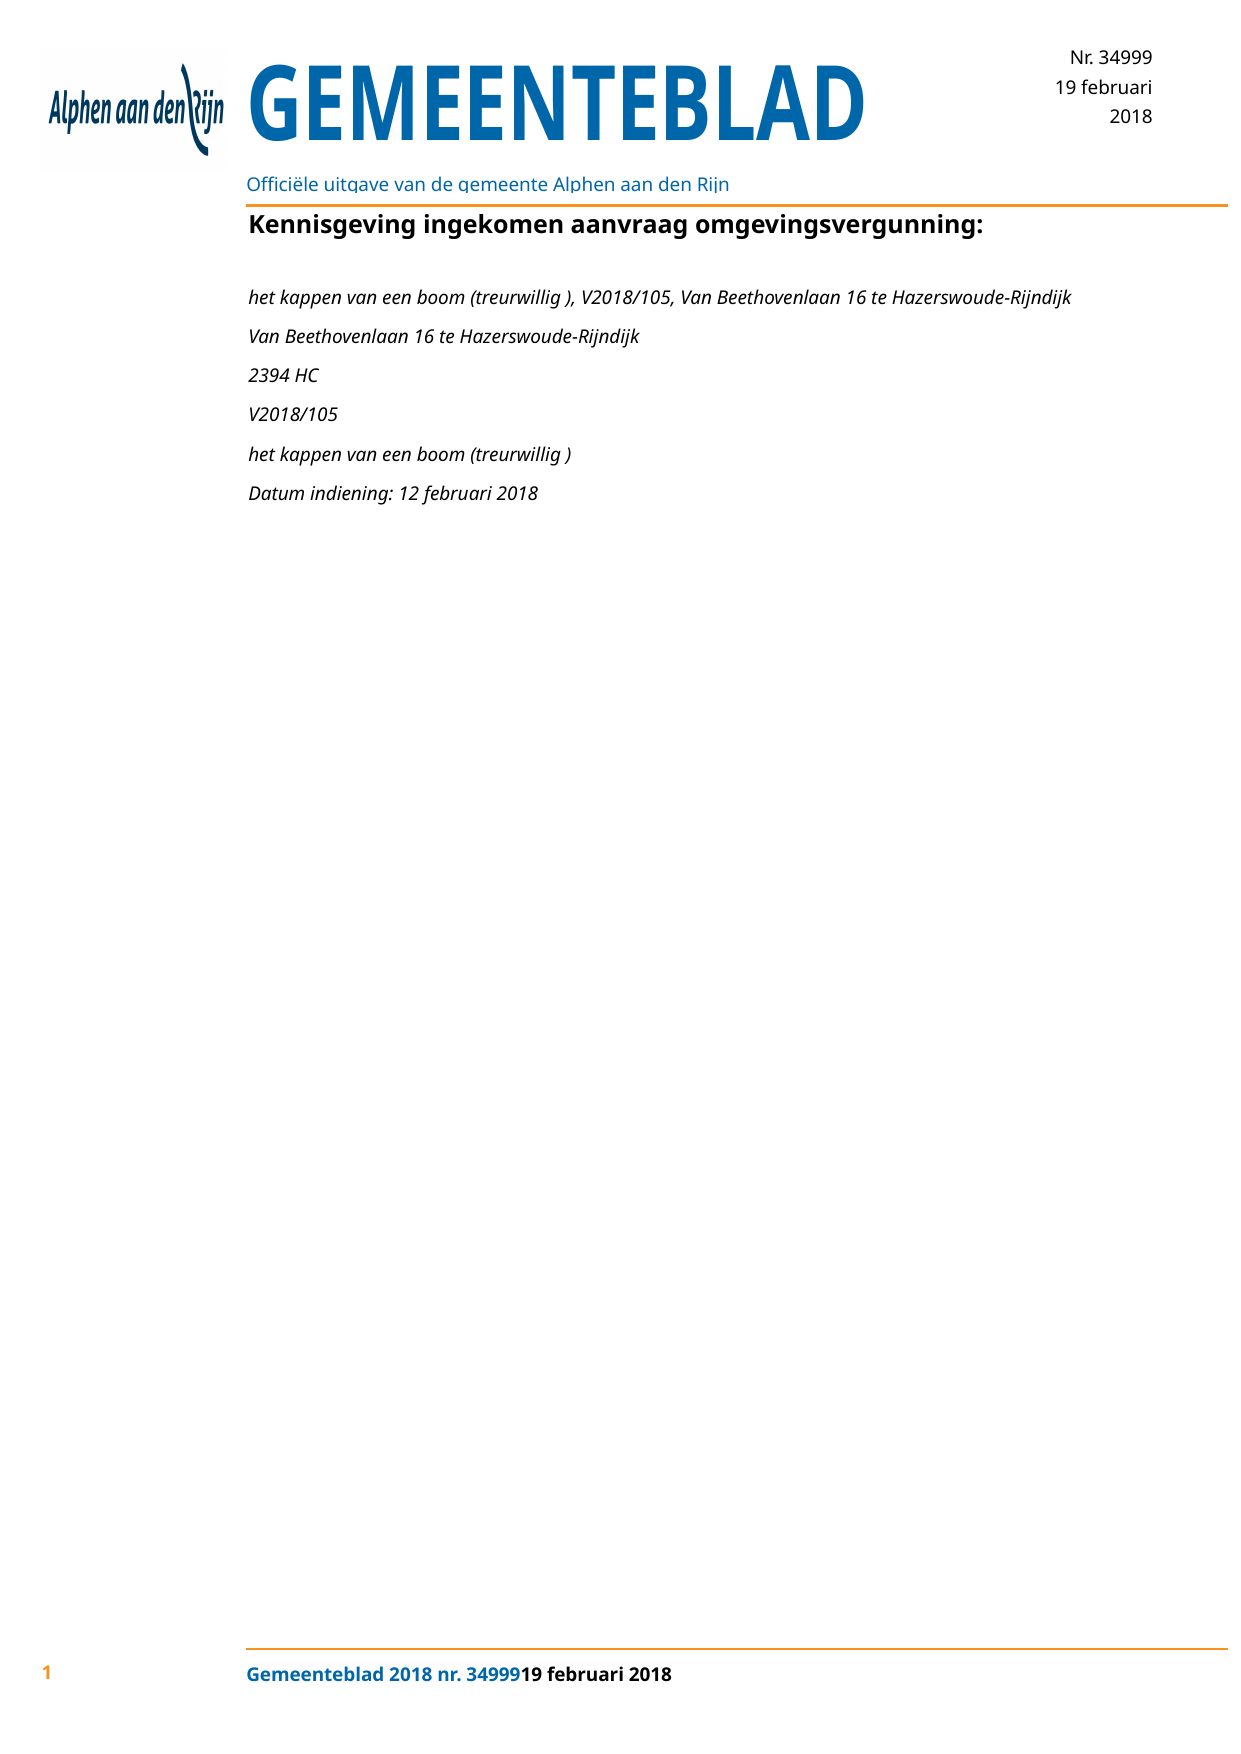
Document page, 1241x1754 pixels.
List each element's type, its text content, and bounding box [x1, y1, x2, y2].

text V2018/105 [248, 402, 1152, 427]
text Van Beethovenlaan 16 te Hazerswoude-Rijndijk [248, 323, 1152, 349]
text Datum indiening: 12 februari 2018 [248, 480, 1152, 506]
text het kappen van een boom (treurwillig ) [248, 441, 1152, 467]
text 2394 HC [248, 362, 1152, 388]
text Kennisgeving ingekomen aanvraag omgevingsvergunning: [248, 207, 1152, 241]
text het kappen van een boom (treurwillig ), V2018/105, Van Beethovenlaan 16 te Hazerswoude-Rijndijk [248, 284, 1152, 309]
picture [41, 47, 231, 172]
